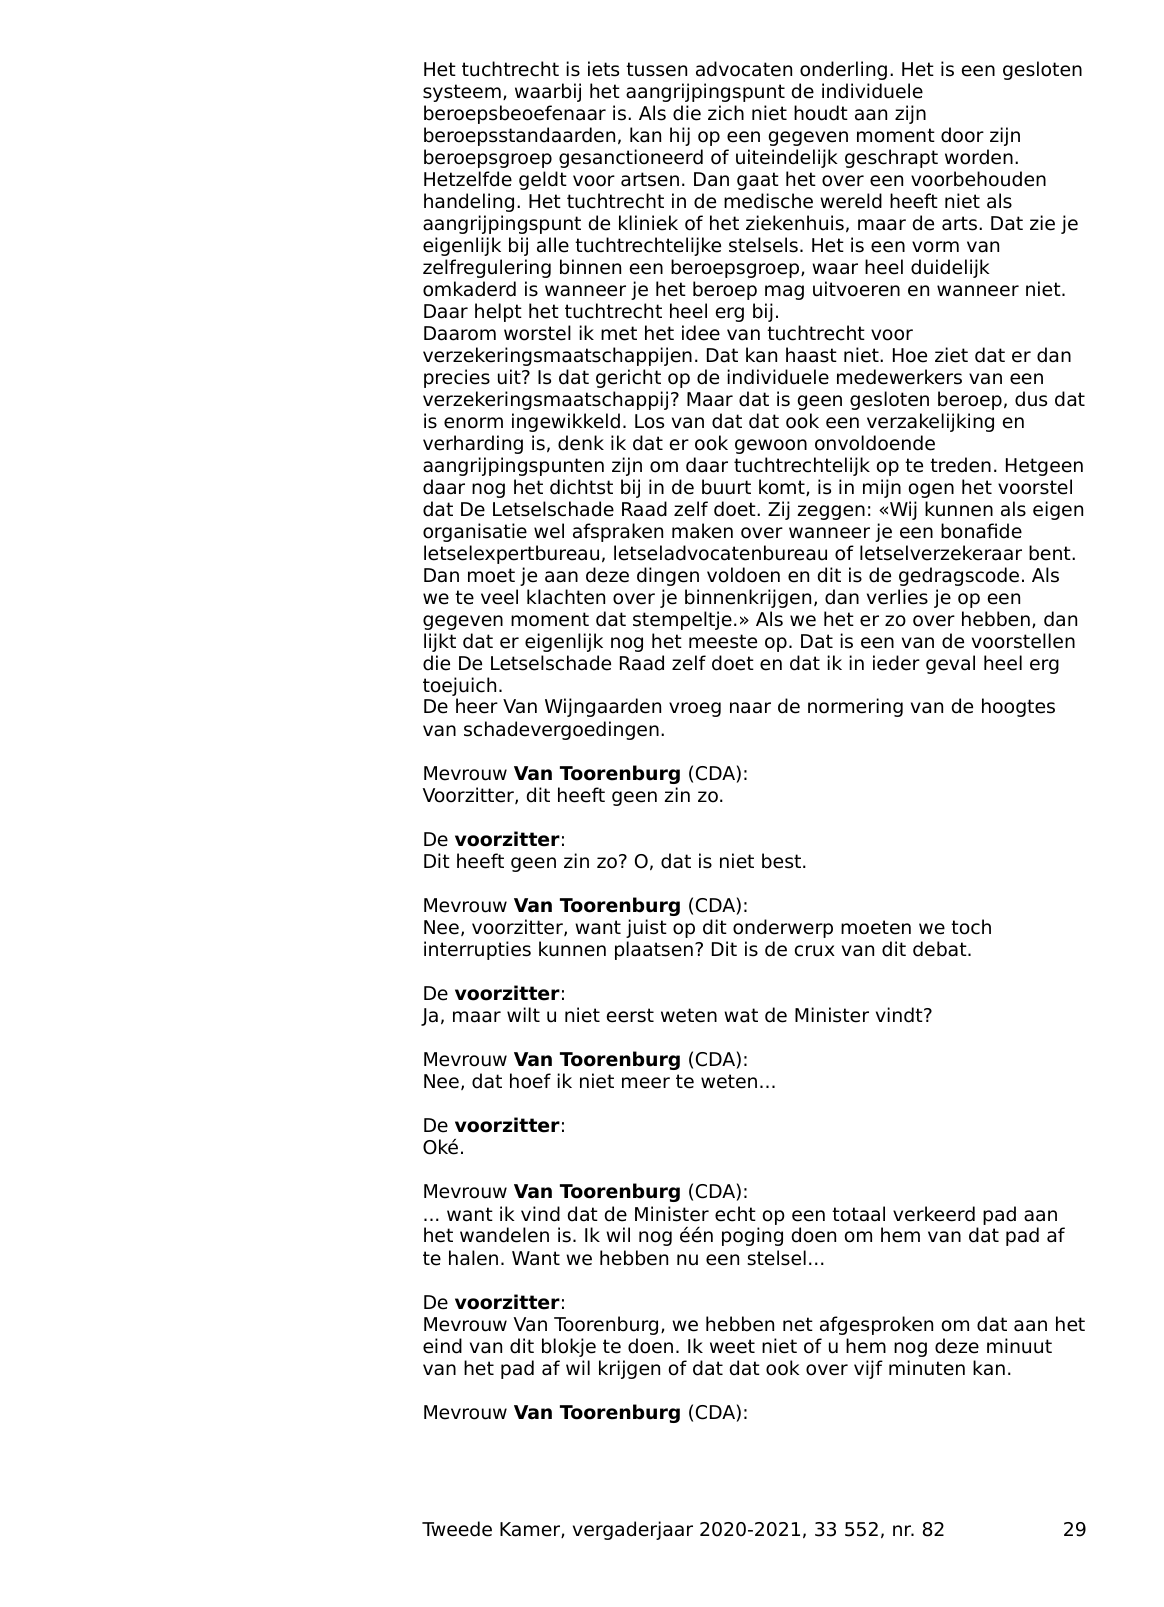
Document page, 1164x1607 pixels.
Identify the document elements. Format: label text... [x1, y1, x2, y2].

text De voorzitter: [422, 829, 1087, 851]
text Ja, maar wilt u niet eerst weten wat de Minister vindt? [422, 1005, 1087, 1027]
text Mevrouw Van Toorenburg, we hebben net afgesproken om dat aan het eind van dit blokje te doen. Ik weet niet of u hem nog deze minuut van het pad af wil krijgen of dat dat ook over vijf minuten kan. [422, 1313, 1087, 1379]
text Oké. [422, 1137, 1087, 1159]
text Dit heeft geen zin zo? O, dat is niet best. [422, 851, 1087, 873]
text Mevrouw Van Toorenburg (CDA): [422, 895, 1087, 917]
text Nee, voorzitter, want juist op dit onderwerp moeten we toch interrupties kunnen plaatsen? Dit is de crux van dit debat. [422, 917, 1087, 961]
text Daarom worstel ik met het idee van tuchtrecht voor verzekeringsmaatschappijen. Dat kan haast niet. Hoe ziet dat er dan precies uit? Is dat gericht op de individuele medewerkers van een verzekeringsmaatschappij? Maar dat is geen gesloten beroep, dus dat is enorm ingewikkeld. Los van dat dat ook een verzakelijking en verharding is, denk ik dat er ook gewoon onvoldoende aangrijpingspunten zijn om daar tuchtrechtelijk op te treden. Hetgeen daar nog het dichtst bij in de buurt komt, is in mijn ogen het voorstel dat De Letselschade Raad zelf doet. Zij zeggen: «Wij kunnen als eigen organisatie wel afspraken maken over wanneer je een bonafide letselexpertbureau, letseladvocatenbureau of letselverzekeraar bent. Dan moet je aan deze dingen voldoen en dit is de gedragscode. Als we te veel klachten over je binnenkrijgen, dan verlies je op een gegeven moment dat stempeltje.» Als we het er zo over hebben, dan lijkt dat er eigenlijk nog het meeste op. Dat is een van de voorstellen die De Letselschade Raad zelf doet en dat ik in ieder geval heel erg toejuich. [422, 323, 1087, 696]
text Mevrouw Van Toorenburg (CDA): [422, 1402, 1087, 1424]
text De heer Van Wijngaarden vroeg naar de normering van de hoogtes van schadevergoedingen. [422, 696, 1087, 740]
text Voorzitter, dit heeft geen zin zo. [422, 784, 1087, 807]
text De voorzitter: [422, 1292, 1087, 1313]
text Mevrouw Van Toorenburg (CDA): [422, 763, 1087, 784]
text Nee, dat hoef ik niet meer te weten... [422, 1071, 1087, 1093]
text Mevrouw Van Toorenburg (CDA): [422, 1181, 1087, 1203]
text Mevrouw Van Toorenburg (CDA): [422, 1049, 1087, 1071]
text De voorzitter: [422, 983, 1087, 1005]
text ... want ik vind dat de Minister echt op een totaal verkeerd pad aan het wandelen is. Ik wil nog één poging doen om hem van dat pad af te halen. Want we hebben nu een stelsel... [422, 1203, 1087, 1269]
text De voorzitter: [422, 1115, 1087, 1137]
text Het tuchtrecht is iets tussen advocaten onderling. Het is een gesloten systeem, waarbij het aangrijpingspunt de individuele beroepsbeoefenaar is. Als die zich niet houdt aan zijn beroepsstandaarden, kan hij op een gegeven moment door zijn beroepsgroep gesanctioneerd of uiteindelijk geschrapt worden. Hetzelfde geldt voor artsen. Dan gaat het over een voorbehouden handeling. Het tuchtrecht in de medische wereld heeft niet als aangrijpingspunt de kliniek of het ziekenhuis, maar de arts. Dat zie je eigenlijk bij alle tuchtrechtelijke stelsels. Het is een vorm van zelfregulering binnen een beroepsgroep, waar heel duidelijk omkaderd is wanneer je het beroep mag uitvoeren en wanneer niet. Daar helpt het tuchtrecht heel erg bij. [422, 59, 1087, 323]
